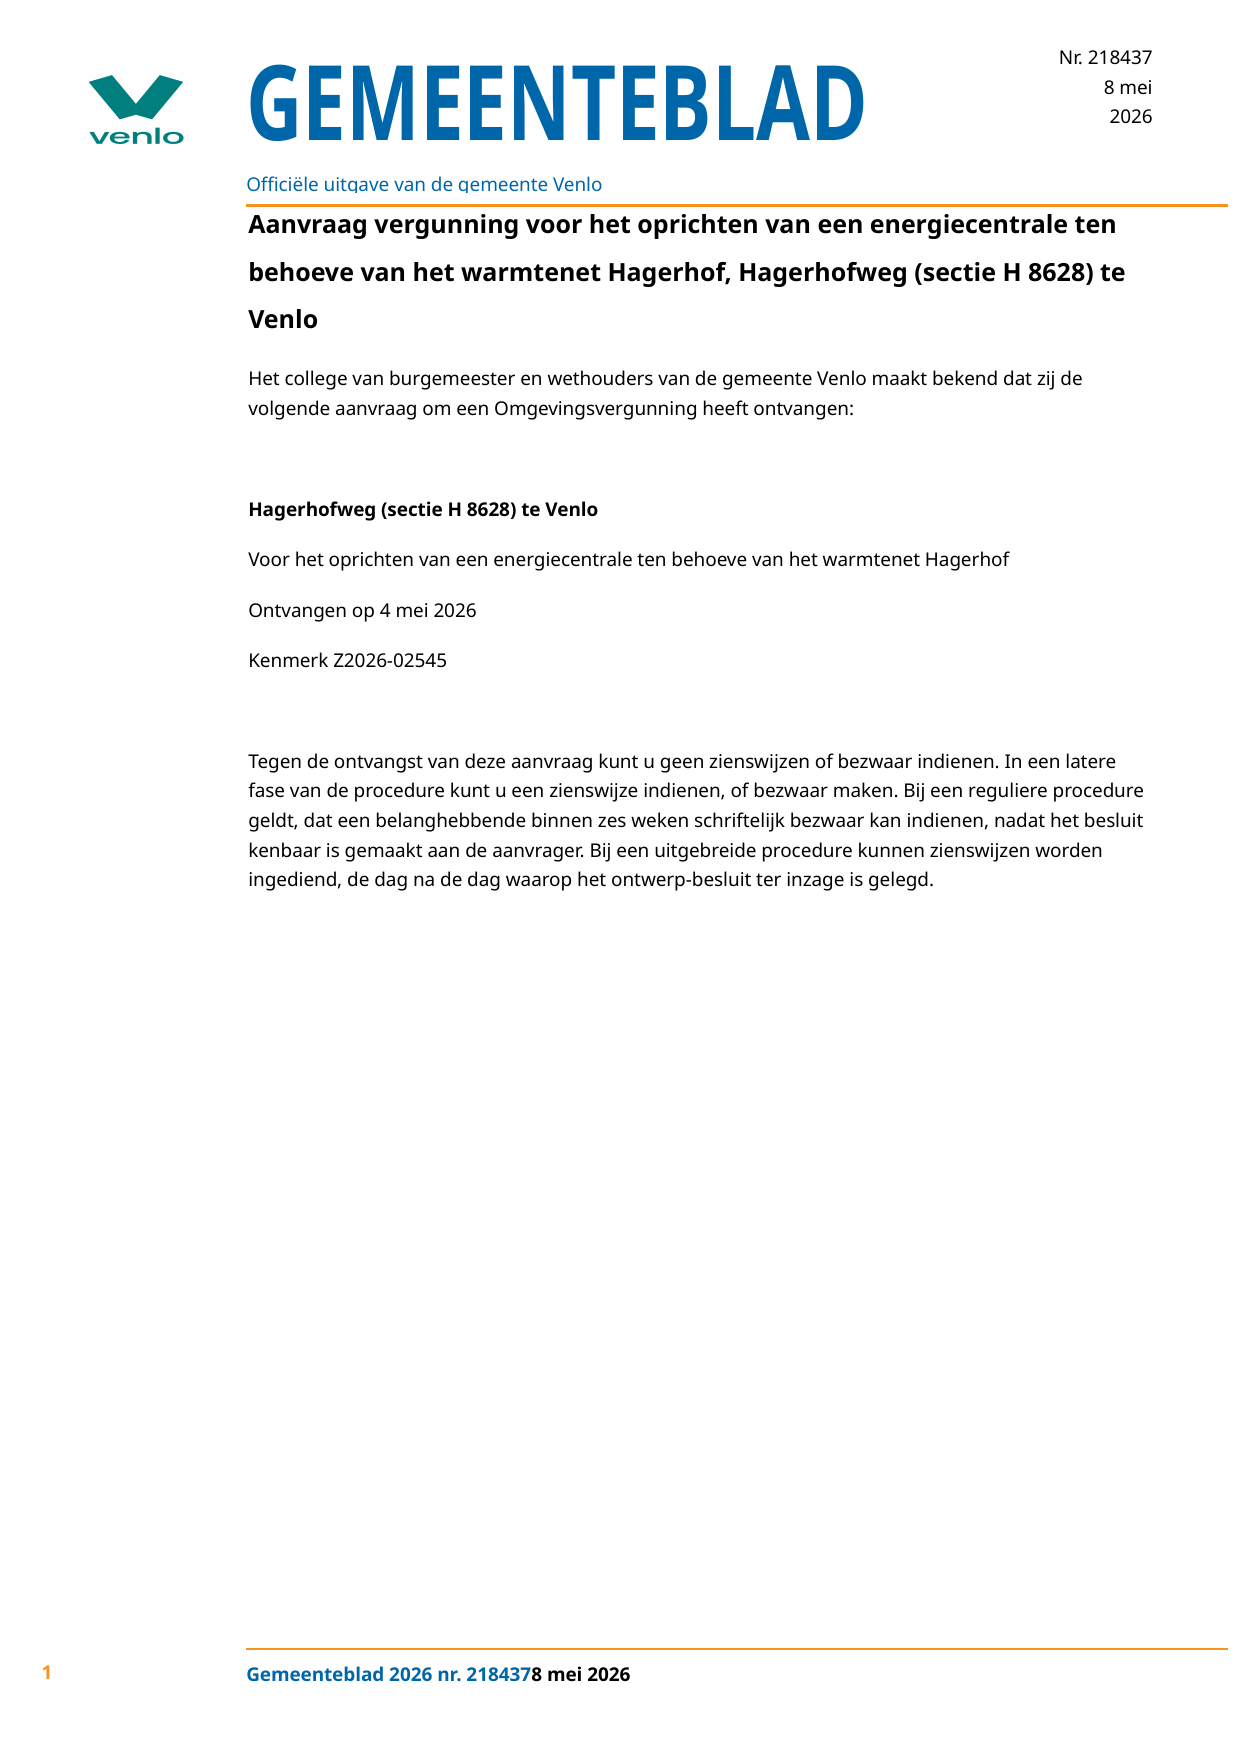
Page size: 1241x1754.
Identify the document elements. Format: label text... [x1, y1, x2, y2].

picture [41, 47, 231, 172]
text Voor het oprichten van een energiecentrale ten behoeve van het warmtenet Hagerhof [248, 546, 1152, 572]
text Kenmerk Z2026-02545 [248, 647, 1152, 673]
text Tegen de ontvangst van deze aanvraag kunt u geen zienswijzen of bezwaar indienen. In een latere fase van de procedure kunt u een zienswijze indienen, of bezwaar maken. Bij een reguliere procedure geldt, dat een belanghebbende binnen zes weken schriftelijk bezwaar kan indienen, nadat het besluit kenbaar is gemaakt aan de aanvrager. Bij een uitgebreide procedure kunnen zienswijzen worden ingediend, de dag na de dag waarop het ontwerp-besluit ter inzage is gelegd. [248, 748, 1152, 892]
text Aanvraag vergunning voor het oprichten van een energiecentrale ten behoeve van het warmtenet Hagerhof, Hagerhofweg (sectie H 8628) te Venlo [248, 207, 1152, 336]
text Hagerhofweg (sectie H 8628) te Venlo [248, 496, 1152, 522]
text Het college van burgemeester en wethouders van de gemeente Venlo maakt bekend dat zij de volgende aanvraag om een Omgevingsvergunning heeft ontvangen: [248, 366, 1152, 421]
text Ontvangen op 4 mei 2026 [248, 597, 1152, 622]
